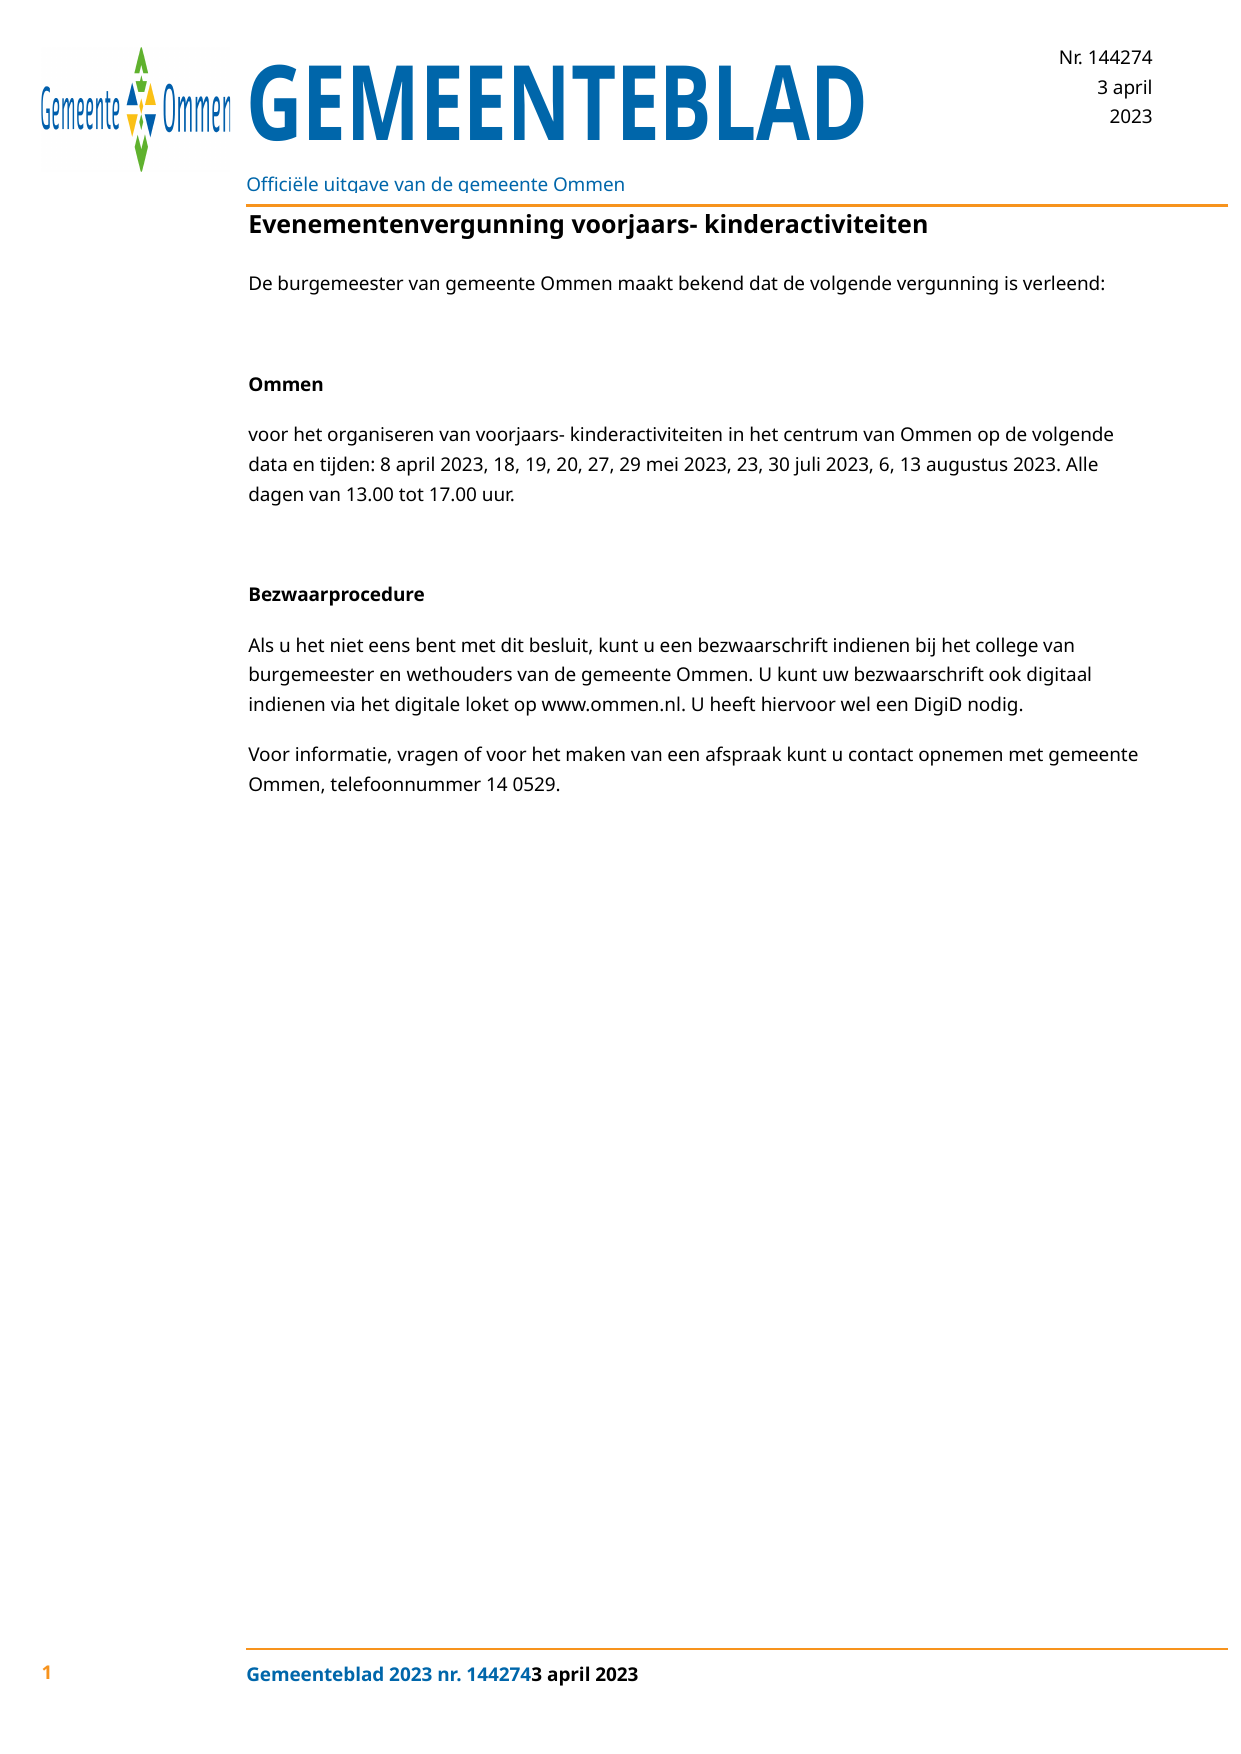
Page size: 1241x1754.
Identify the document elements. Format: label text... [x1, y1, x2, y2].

text De burgemeester van gemeente Ommen maakt bekend dat de volgende vergunning is verleend: [248, 270, 1152, 296]
text Ommen [248, 371, 1152, 397]
text Evenementenvergunning voorjaars- kinderactiviteiten [248, 207, 1152, 241]
picture [41, 47, 231, 172]
text Bezwaarprocedure [248, 582, 1152, 607]
text Voor informatie, vragen of voor het maken van een afspraak kunt u contact opnemen met gemeente Ommen, telefoonnummer 14 0529. [248, 742, 1152, 797]
text Als u het niet eens bent met dit besluit, kunt u een bezwaarschrift indienen bij het college van burgemeester en wethouders van de gemeente Ommen. U kunt uw bezwaarschrift ook digitaal indienen via het digitale loket op www.ommen.nl. U heeft hiervoor wel een DigiD nodig. [248, 632, 1152, 717]
text voor het organiseren van voorjaars- kinderactiviteiten in het centrum van Ommen op de volgende data en tijden: 8 april 2023, 18, 19, 20, 27, 29 mei 2023, 23, 30 juli 2023, 6, 13 augustus 2023. Alle dagen van 13.00 tot 17.00 uur. [248, 422, 1152, 506]
